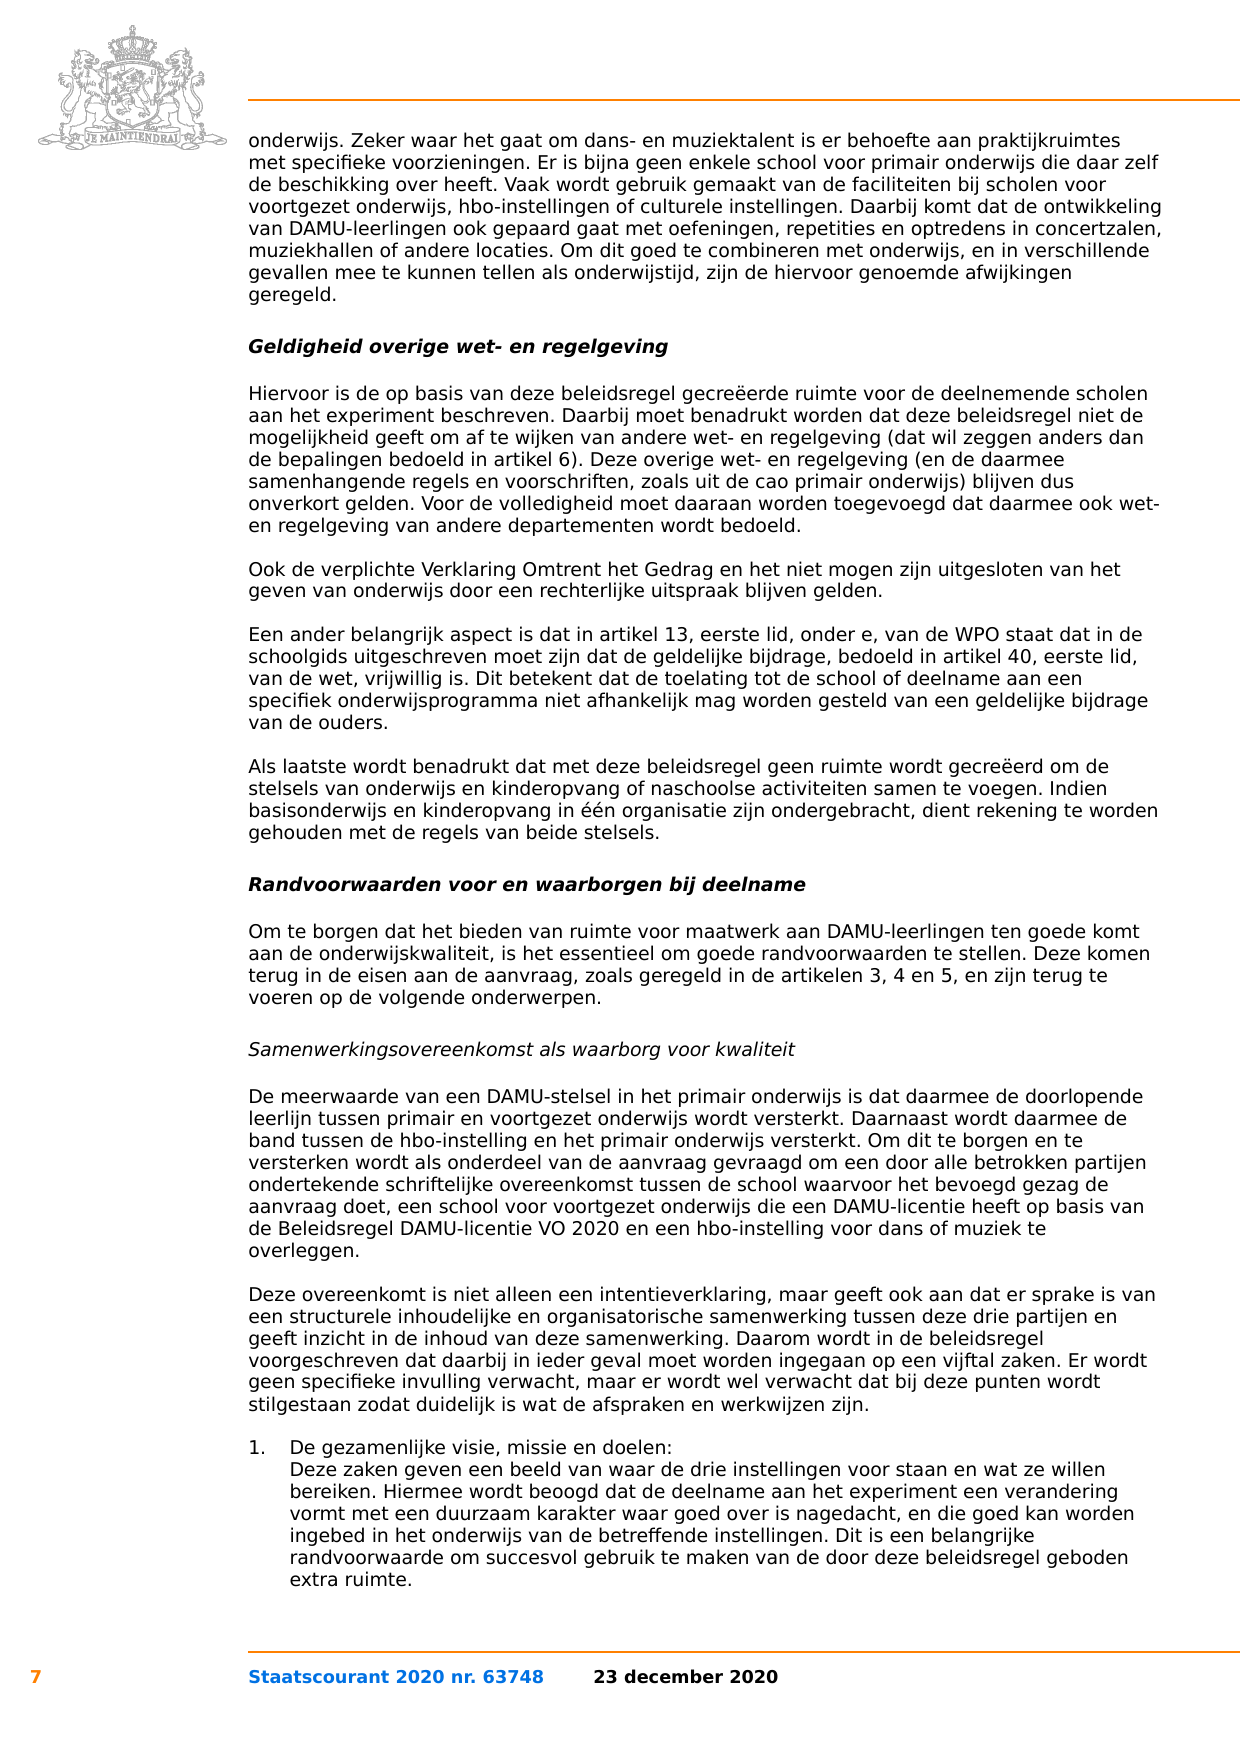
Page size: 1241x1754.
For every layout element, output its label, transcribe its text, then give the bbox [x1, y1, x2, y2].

text De meerwaarde van een DAMU-stelsel in het primair onderwijs is dat daarmee de doorlopende leerlijn tussen primair en voortgezet onderwijs wordt versterkt. Daarnaast wordt daarmee de band tussen de hbo-instelling en het primair onderwijs versterkt. Om dit te borgen en te versterken wordt als onderdeel van de aanvraag gevraagd om een door alle betrokken partijen ondertekende schriftelijke overeenkomst tussen de school waarvoor het bevoegd gezag de aanvraag doet, een school voor voortgezet onderwijs die een DAMU-licentie heeft op basis van de Beleidsregel DAMU-licentie VO 2020 en een hbo-instelling voor dans of muziek te overleggen. [248, 1086, 1163, 1262]
text Hiervoor is de op basis van deze beleidsregel gecreëerde ruimte voor de deelnemende scholen aan het experiment beschreven. Daarbij moet benadrukt worden dat deze beleidsregel niet de mogelijkheid geeft om af te wijken van andere wet- en regelgeving (dat wil zeggen anders dan de bepalingen bedoeld in artikel 6). Deze overige wet- en regelgeving (en de daarmee samenhangende regels en voorschriften, zoals uit de cao primair onderwijs) blijven dus onverkort gelden. Voor de volledigheid moet daaraan worden toegevoegd dat daarmee ook wet- en regelgeving van andere departementen wordt bedoeld. [248, 383, 1163, 537]
subtitle Samenwerkingsovereenkomst als waarborg voor kwaliteit [248, 1039, 1163, 1061]
text Deze overeenkomt is niet alleen een intentieverklaring, maar geeft ook aan dat er sprake is van een structurele inhoudelijke en organisatorische samenwerking tussen deze drie partijen en geeft inzicht in de inhoud van deze samenwerking. Daarom wordt in de beleidsregel voorgeschreven dat daarbij in ieder geval moet worden ingegaan op een vijftal zaken. Er wordt geen specifieke invulling verwacht, maar er wordt wel verwacht dat bij deze punten wordt stilgestaan zodat duidelijk is wat de afspraken en werkwijzen zijn. [248, 1283, 1163, 1415]
subtitle Geldigheid overige wet- en regelgeving [248, 336, 1163, 358]
picture [38, 25, 227, 150]
text Deze zaken geven een beeld van waar de drie instellingen voor staan en wat ze willen bereiken. Hiermee wordt beoogd dat de deelname aan het experiment een verandering vormt met een duurzaam karakter waar goed over is nagedacht, en die goed kan worden ingebed in het onderwijs van de betreffende instellingen. Dit is een belangrijke randvoorwaarde om succesvol gebruik te maken van de door deze beleidsregel geboden extra ruimte. [289, 1459, 1163, 1591]
text onderwijs. Zeker waar het gaat om dans- en muziektalent is er behoefte aan praktijkruimtes met specifieke voorzieningen. Er is bijna geen enkele school voor primair onderwijs die daar zelf de beschikking over heeft. Vaak wordt gebruik gemaakt van de faciliteiten bij scholen voor voortgezet onderwijs, hbo-instellingen of culturele instellingen. Daarbij komt dat de ontwikkeling van DAMU-leerlingen ook gepaard gaat met oefeningen, repetities en optredens in concertzalen, muziekhallen of andere locaties. Om dit goed te combineren met onderwijs, en in verschillende gevallen mee te kunnen tellen als onderwijstijd, zijn de hiervoor genoemde afwijkingen geregeld. [248, 130, 1163, 306]
text Om te borgen dat het bieden van ruimte voor maatwerk aan DAMU-leerlingen ten goede komt aan de onderwijskwaliteit, is het essentieel om goede randvoorwaarden te stellen. Deze komen terug in de eisen aan de aanvraag, zoals geregeld in de artikelen 3, 4 en 5, en zijn terug te voeren op de volgende onderwerpen. [248, 921, 1163, 1009]
text Als laatste wordt benadrukt dat met deze beleidsregel geen ruimte wordt gecreëerd om de stelsels van onderwijs en kinderopvang of naschoolse activiteiten samen te voegen. Indien basisonderwijs en kinderopvang in één organisatie zijn ondergebracht, dient rekening te worden gehouden met de regels van beide stelsels. [248, 756, 1163, 844]
text 1. De gezamenlijke visie, missie en doelen: [248, 1437, 1163, 1459]
text Een ander belangrijk aspect is dat in artikel 13, eerste lid, onder e, van de WPO staat dat in de schoolgids uitgeschreven moet zijn dat de geldelijke bijdrage, bedoeld in artikel 40, eerste lid, van de wet, vrijwillig is. Dit betekent dat de toelating tot de school of deelname aan een specifiek onderwijsprogramma niet afhankelijk mag worden gesteld van een geldelijke bijdrage van de ouders. [248, 624, 1163, 734]
subtitle Randvoorwaarden voor en waarborgen bij deelname [248, 874, 1163, 896]
text Ook de verplichte Verklaring Omtrent het Gedrag en het niet mogen zijn uitgesloten van het geven van onderwijs door een rechterlijke uitspraak blijven gelden. [248, 558, 1163, 602]
